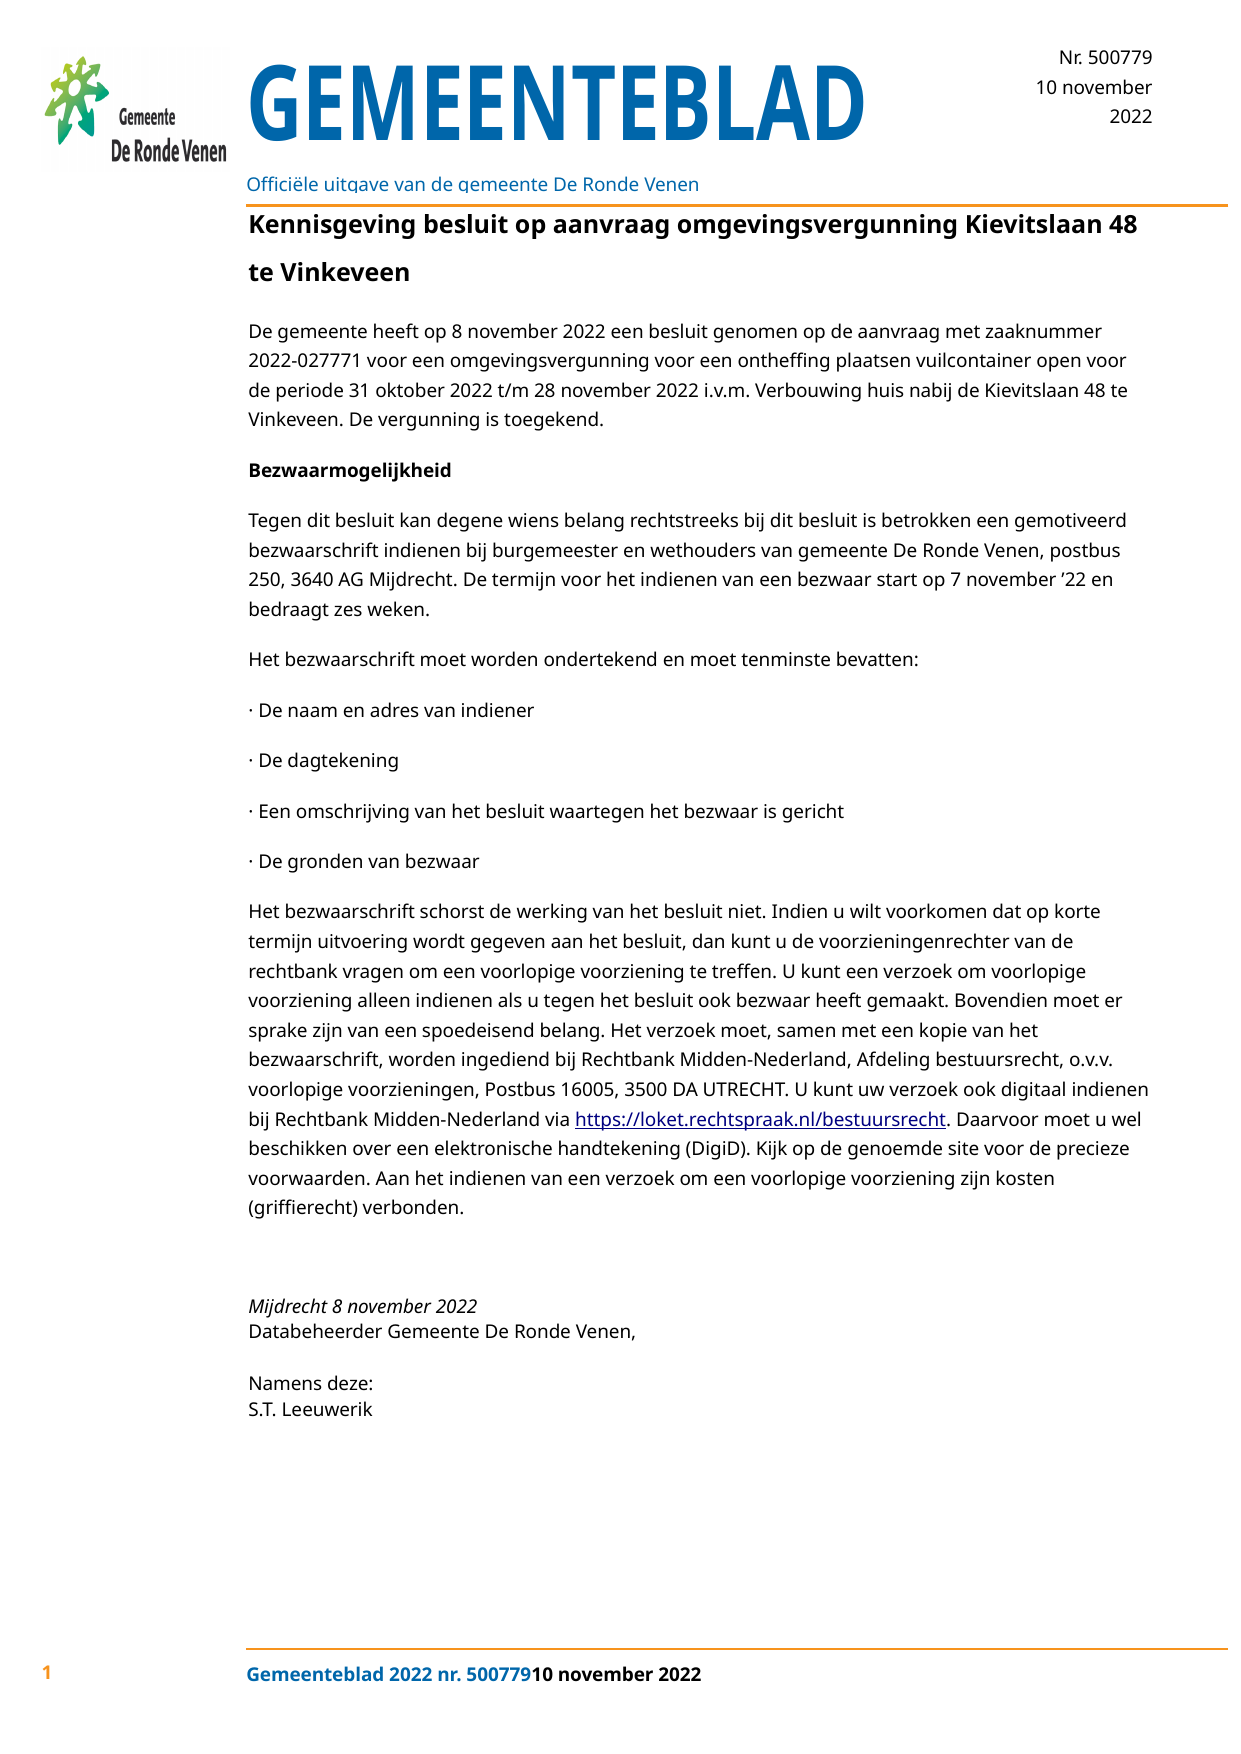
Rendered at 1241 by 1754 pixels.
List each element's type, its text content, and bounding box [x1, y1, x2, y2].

picture [41, 47, 231, 172]
text Het bezwaarschrift moet worden ondertekend en moet tenminste bevatten: [248, 647, 1152, 672]
text · Een omschrijving van het besluit waartegen het bezwaar is gericht [248, 798, 1152, 824]
text Het bezwaarschrift schorst de werking van het besluit niet. Indien u wilt voorkomen dat op korte termijn uitvoering wordt gegeven aan het besluit, dan kunt u de voorzieningenrechter van de rechtbank vragen om een voorlopige voorziening te treffen. U kunt een verzoek om voorlopige voorziening alleen indienen als u tegen het besluit ook bezwaar heeft gemaakt. Bovendien moet er sprake zijn van een spoedeisend belang. Het verzoek moet, samen met een kopie van het bezwaarschrift, worden ingediend bij Rechtbank Midden-Nederland, Afdeling bestuursrecht, o.v.v. voorlopige voorzieningen, Postbus 16005, 3500 DA UTRECHT. U kunt uw verzoek ook digitaal indienen bij Rechtbank Midden-Nederland via https://loket.rechtspraak.nl/bestuursrecht. Daarvoor moet u wel beschikken over een elektronische handtekening (DigiD). Kijk op de genoemde site voor de precieze voorwaarden. Aan het indienen van een verzoek om een voorlopige voorziening zijn kosten (griffierecht) verbonden. [248, 899, 1152, 1220]
text Namens deze: [248, 1370, 1152, 1396]
text Bezwaarmogelijkheid [248, 457, 1152, 483]
text S.T. Leeuwerik [248, 1396, 1152, 1421]
text Mijdrecht 8 november 2022 [248, 1293, 1152, 1318]
text De gemeente heeft op 8 november 2022 een besluit genomen op de aanvraag met zaaknummer 2022-027771 voor een omgevingsvergunning voor een ontheffing plaatsen vuilcontainer open voor de periode 31 oktober 2022 t/m 28 november 2022 i.v.m. Verbouwing huis nabij de Kievitslaan 48 te Vinkeveen. De vergunning is toegekend. [248, 318, 1152, 432]
text Tegen dit besluit kan degene wiens belang rechtstreeks bij dit besluit is betrokken een gemotiveerd bezwaarschrift indienen bij burgemeester en wethouders van gemeente De Ronde Venen, postbus 250, 3640 AG Mijdrecht. De termijn voor het indienen van een bezwaar start op 7 november ’22 en bedraagt zes weken. [248, 507, 1152, 622]
text · De gronden van bezwaar [248, 848, 1152, 874]
text · De dagtekening [248, 747, 1152, 773]
text Kennisgeving besluit op aanvraag omgevingsvergunning Kievitslaan 48 te Vinkeveen [248, 207, 1152, 288]
text · De naam en adres van indiener [248, 697, 1152, 723]
text Databeheerder Gemeente De Ronde Venen, [248, 1318, 1152, 1344]
